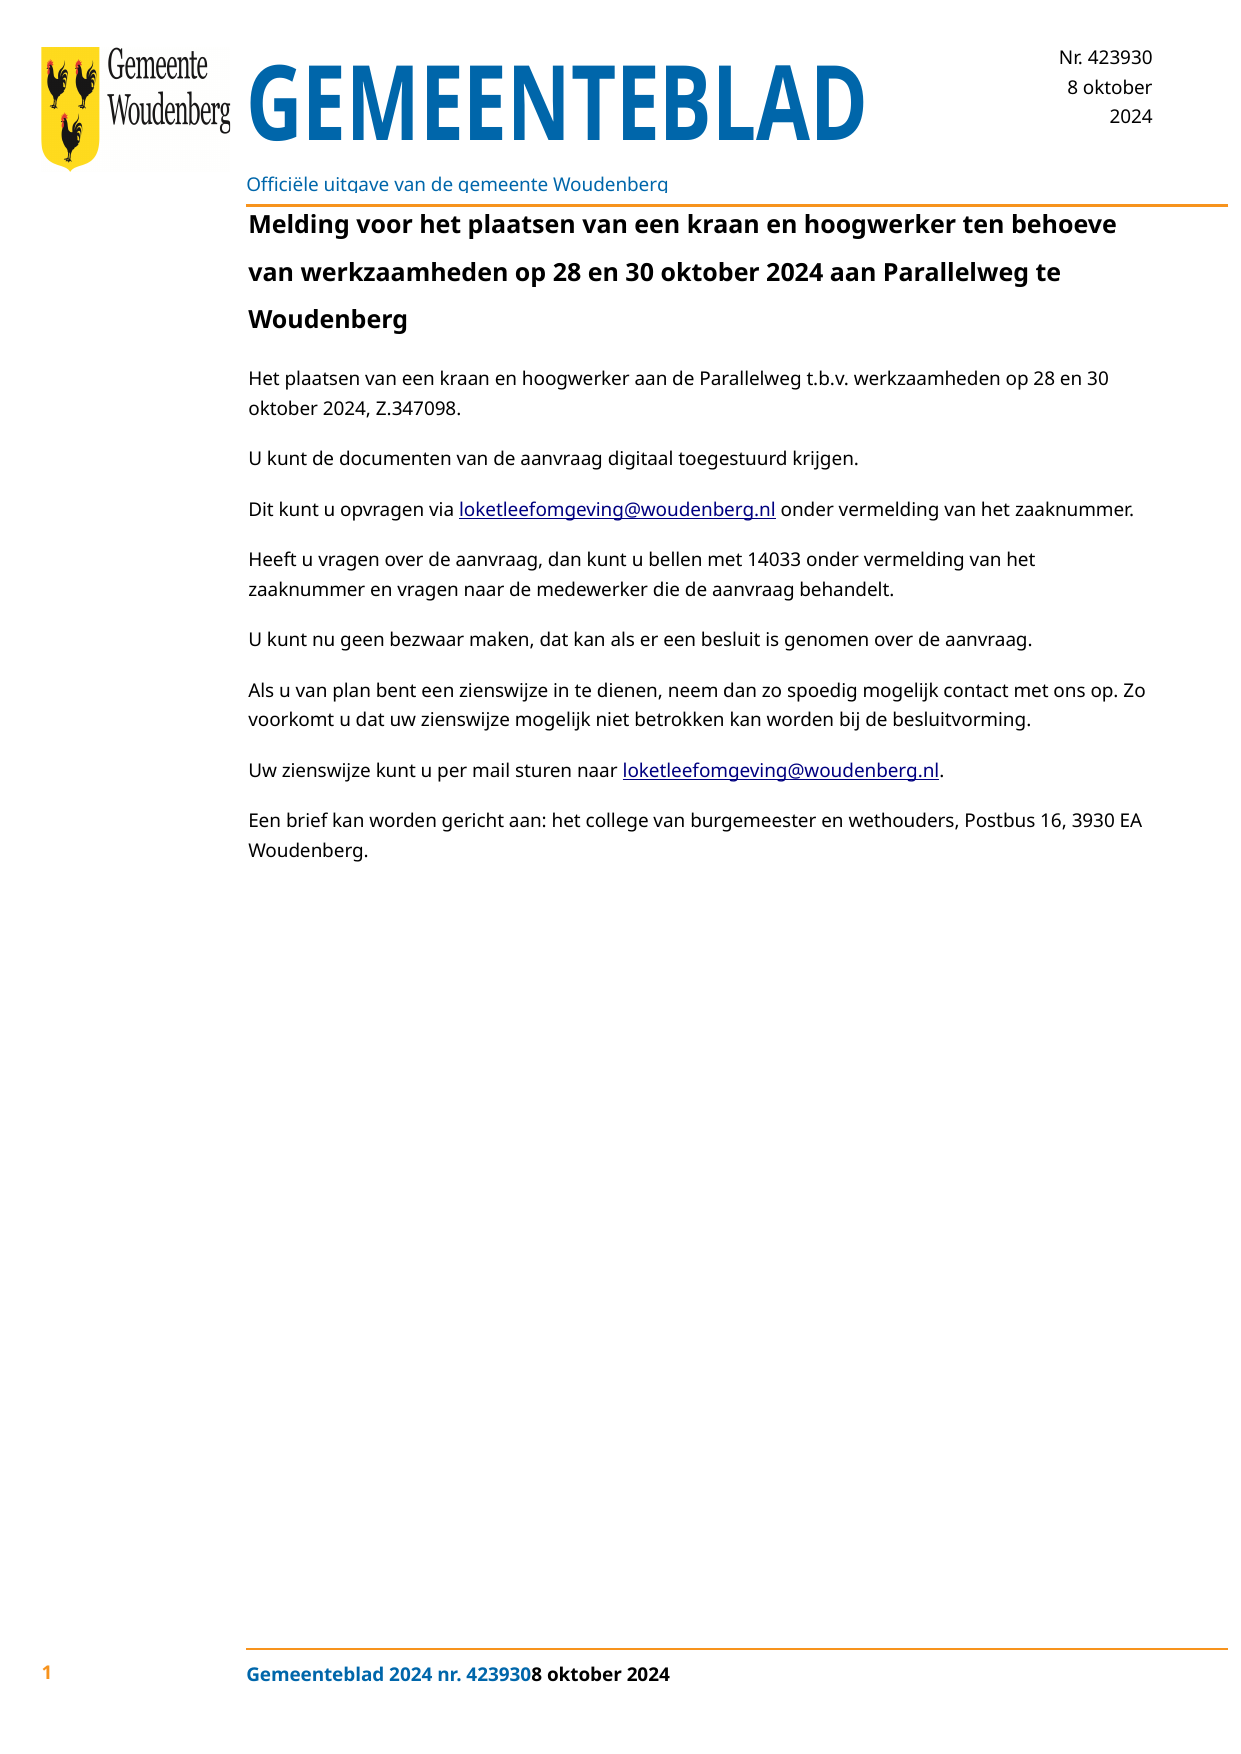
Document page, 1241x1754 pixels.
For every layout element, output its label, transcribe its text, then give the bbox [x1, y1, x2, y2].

text Als u van plan bent een zienswijze in te dienen, neem dan zo spoedig mogelijk contact met ons op. Zo voorkomt u dat uw zienswijze mogelijk niet betrokken kan worden bij de besluitvorming. [248, 677, 1152, 732]
text Heeft u vragen over de aanvraag, dan kunt u bellen met 14033 onder vermelding van het zaaknummer en vragen naar de medewerker die de aanvraag behandelt. [248, 546, 1152, 602]
text Melding voor het plaatsen van een kraan en hoogwerker ten behoeve van werkzaamheden op 28 en 30 oktober 2024 aan Parallelweg te Woudenberg [248, 207, 1152, 336]
text Dit kunt u opvragen via loketleefomgeving@woudenberg.nl onder vermelding van het zaaknummer. [248, 496, 1152, 522]
text U kunt nu geen bezwaar maken, dat kan als er een besluit is genomen over de aanvraag. [248, 626, 1152, 652]
picture [41, 47, 231, 172]
text U kunt de documenten van de aanvraag digitaal toegestuurd krijgen. [248, 446, 1152, 471]
text Uw zienswijze kunt u per mail sturen naar loketleefomgeving@woudenberg.nl. [248, 757, 1152, 782]
text Een brief kan worden gericht aan: het college van burgemeester en wethouders, Postbus 16, 3930 EA Woudenberg. [248, 807, 1152, 862]
text Het plaatsen van een kraan en hoogwerker aan de Parallelweg t.b.v. werkzaamheden op 28 en 30 oktober 2024, Z.347098. [248, 366, 1152, 421]
